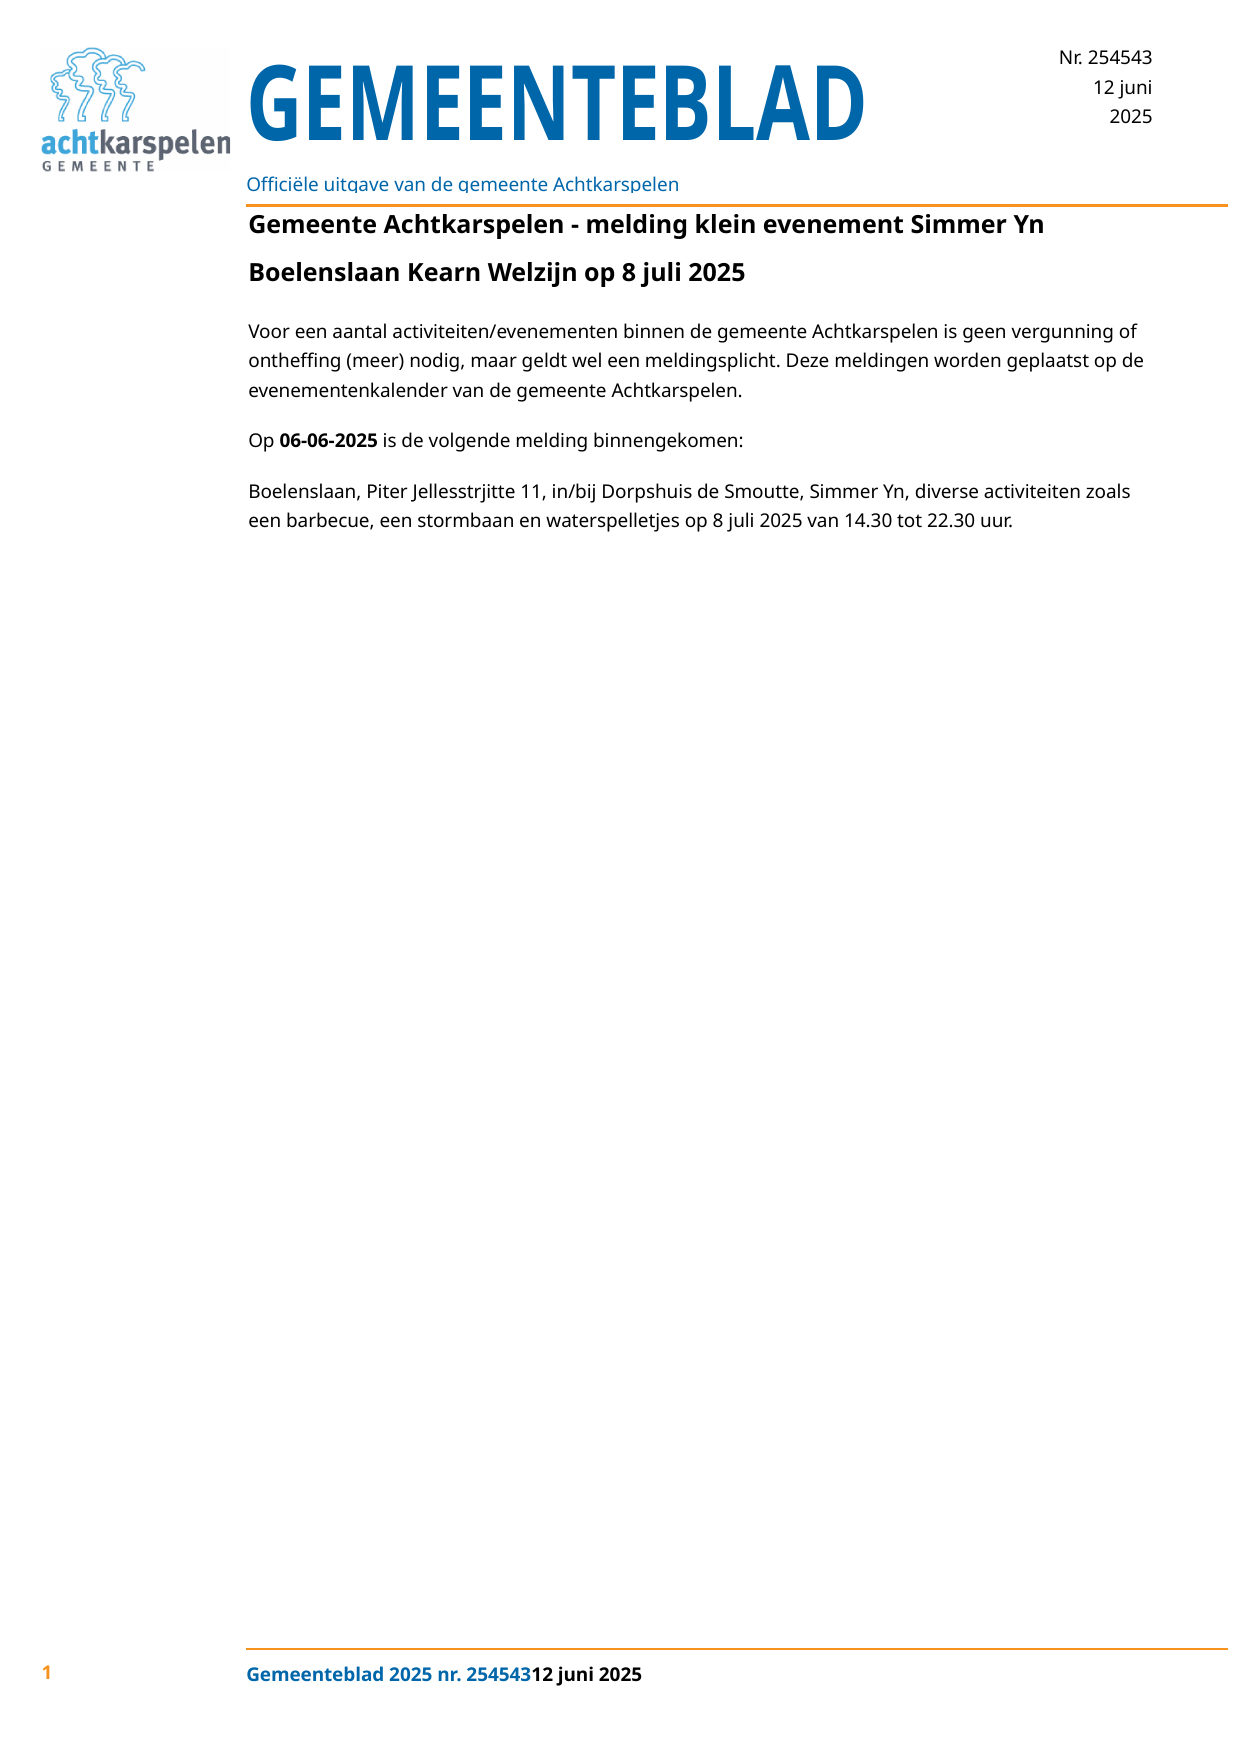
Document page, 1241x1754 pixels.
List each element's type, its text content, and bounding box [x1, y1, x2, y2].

text Voor een aantal activiteiten/evenementen binnen de gemeente Achtkarspelen is geen vergunning of ontheffing (meer) nodig, maar geldt wel een meldingsplicht. Deze meldingen worden geplaatst op de evenementenkalender van de gemeente Achtkarspelen. [248, 318, 1152, 403]
text Op 06-06-2025 is de volgende melding binnengekomen: [248, 427, 1152, 453]
picture [41, 47, 231, 172]
text Gemeente Achtkarspelen - melding klein evenement Simmer Yn Boelenslaan Kearn Welzijn op 8 juli 2025 [248, 207, 1152, 288]
text Boelenslaan, Piter Jellesstrjitte 11, in/bij Dorpshuis de Smoutte, Simmer Yn, diverse activiteiten zoals een barbecue, een stormbaan en waterspelletjes op 8 juli 2025 van 14.30 tot 22.30 uur. [248, 478, 1152, 533]
